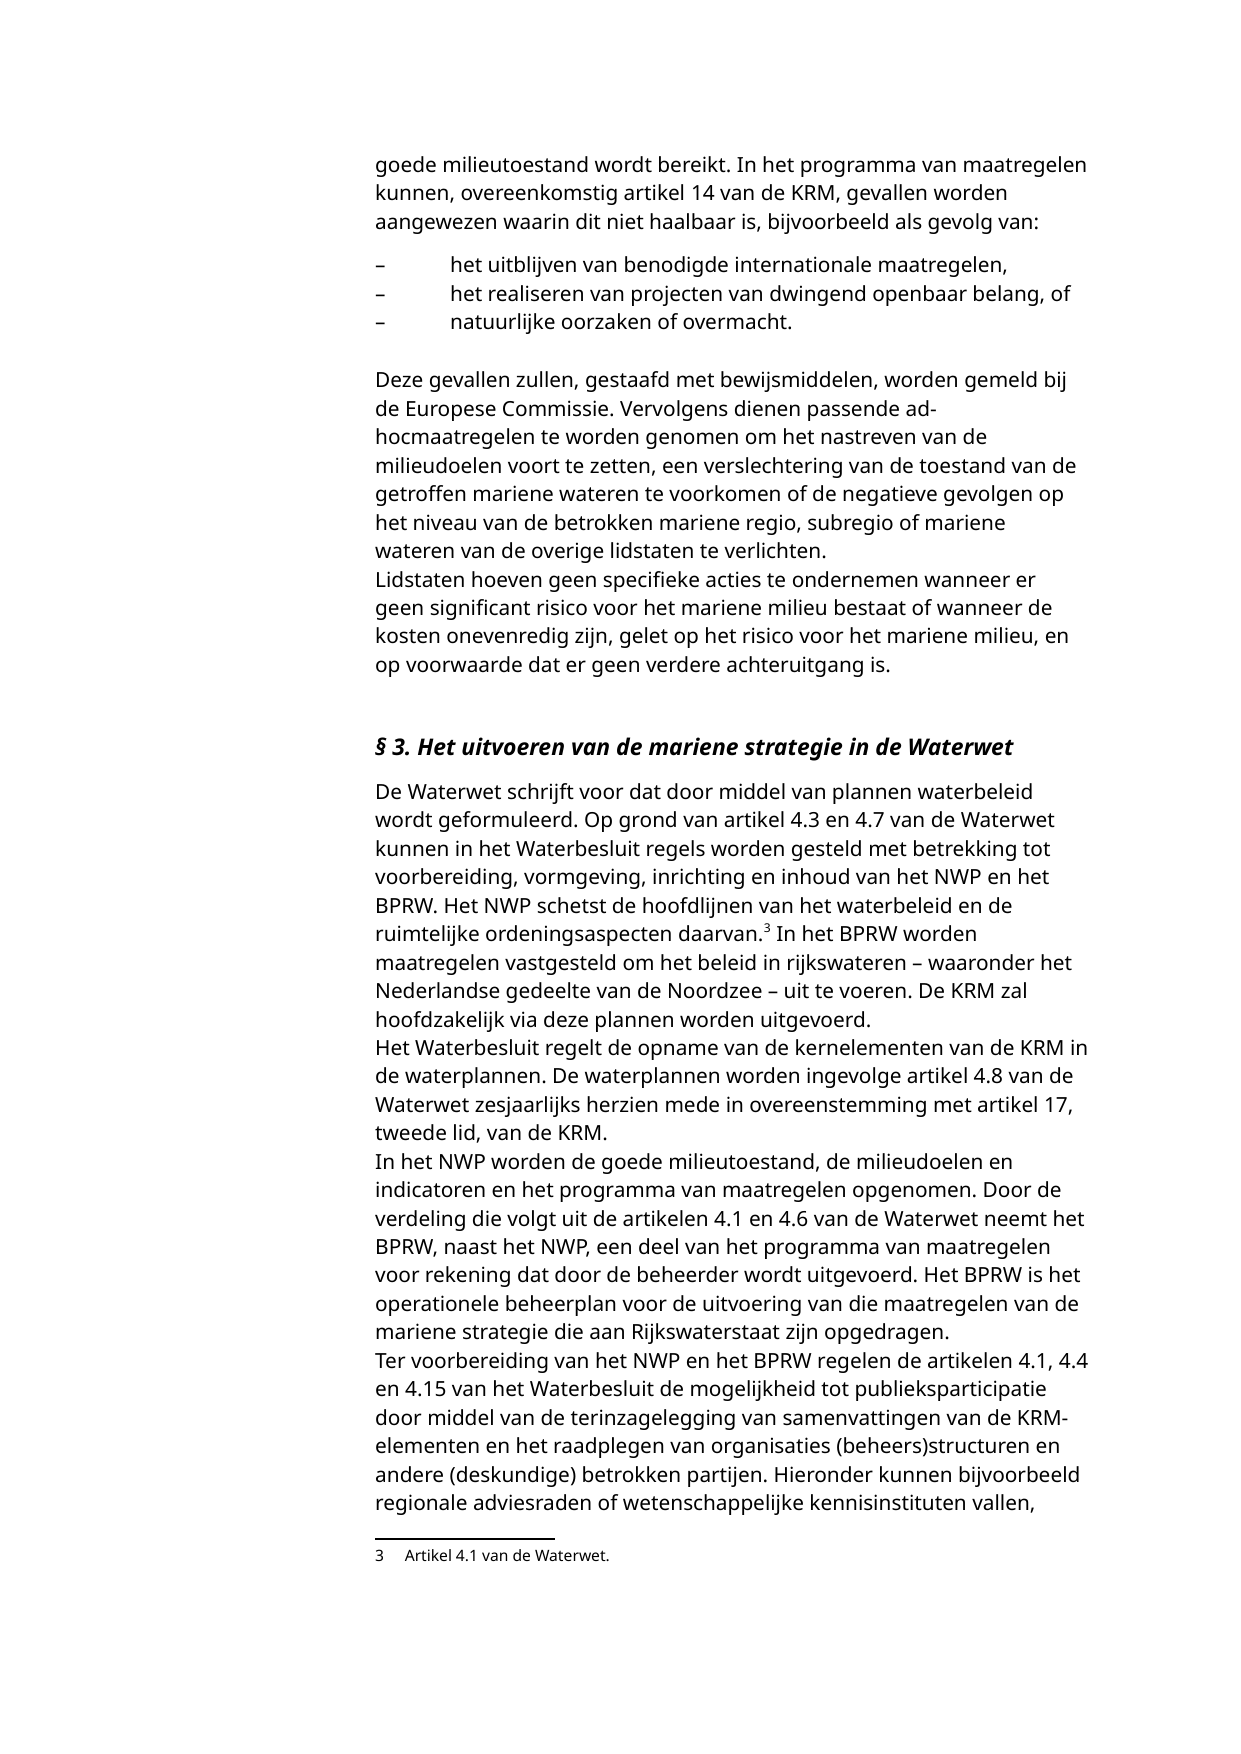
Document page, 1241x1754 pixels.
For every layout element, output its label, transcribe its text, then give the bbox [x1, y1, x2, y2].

text Ter voorbereiding van het NWP en het BPRW regelen de artikelen 4.1, 4.4 en 4.15 van het Waterbesluit de mogelijkheid tot publieksparticipatie door middel van de terinzagelegging van samenvattingen van de KRM-elementen en het raadplegen van organisaties (beheers)structuren en andere (deskundige) betrokken partijen. Hieronder kunnen bijvoorbeeld regionale adviesraden of wetenschappelijke kennisinstituten vallen, [375, 1346, 1090, 1517]
text Lidstaten hoeven geen specifieke acties te ondernemen wanneer er geen significant risico voor het mariene milieu bestaat of wanneer de kosten onevenredig zijn, gelet op het risico voor het mariene milieu, en op voorwaarde dat er geen verdere achteruitgang is. [375, 565, 1090, 678]
list natuurlijke oorzaken of overmacht. [375, 307, 1090, 336]
text Deze gevallen zullen, gestaafd met bewijsmiddelen, worden gemeld bij de Europese Commissie. Vervolgens dienen passende ad-hocmaatregelen te worden genomen om het nastreven van de milieudoelen voort te zetten, een verslechtering van de toestand van de getroffen mariene wateren te voorkomen of de negatieve gevolgen op het niveau van de betrokken mariene regio, subregio of mariene wateren van de overige lidstaten te verlichten. [375, 366, 1090, 565]
list het realiseren van projecten van dwingend openbaar belang, of [375, 279, 1090, 307]
text In het NWP worden de goede milieutoestand, de milieudoelen en indicatoren en het programma van maatregelen opgenomen. Door de verdeling die volgt uit de artikelen 4.1 en 4.6 van de Waterwet neemt het BPRW, naast het NWP, een deel van het programma van maatregelen voor rekening dat door de beheerder wordt uitgevoerd. Het BPRW is het operationele beheerplan voor de uitvoering van die maatregelen van de mariene strategie die aan Rijkswaterstaat zijn opgedragen. [375, 1147, 1090, 1346]
text Het Waterbesluit regelt de opname van de kernelementen van de KRM in de waterplannen. De waterplannen worden ingevolge artikel 4.8 van de Waterwet zesjaarlijks herzien mede in overeenstemming met artikel 17, tweede lid, van de KRM. [375, 1033, 1090, 1147]
text goede milieutoestand wordt bereikt. In het programma van maatregelen kunnen, overeenkomstig artikel 14 van de KRM, gevallen worden aangewezen waarin dit niet haalbaar is, bijvoorbeeld als gevolg van: [375, 150, 1090, 235]
list het uitblijven van benodigde internationale maatregelen, [375, 250, 1090, 279]
text De Waterwet schrijft voor dat door middel van plannen waterbeleid wordt geformuleerd. Op grond van artikel 4.3 en 4.7 van de Waterwet kunnen in het Waterbesluit regels worden gesteld met betrekking tot voorbereiding, vormgeving, inrichting en inhoud van het NWP en het BPRW. Het NWP schetst de hoofdlijnen van het waterbeleid en de ruimtelijke ordeningsaspecten daarvan. In het BPRW worden maatregelen vastgesteld om het beleid in rijkswateren – waaronder het Nederlandse gedeelte van de Noordzee – uit te voeren. De KRM zal hoofdzakelijk via deze plannen worden uitgevoerd. [375, 777, 1090, 1033]
subtitle § 3. Het uitvoeren van de mariene strategie in de Waterwet [375, 731, 1090, 762]
text Artikel 4.1 van de Waterwet. [375, 1538, 1090, 1566]
